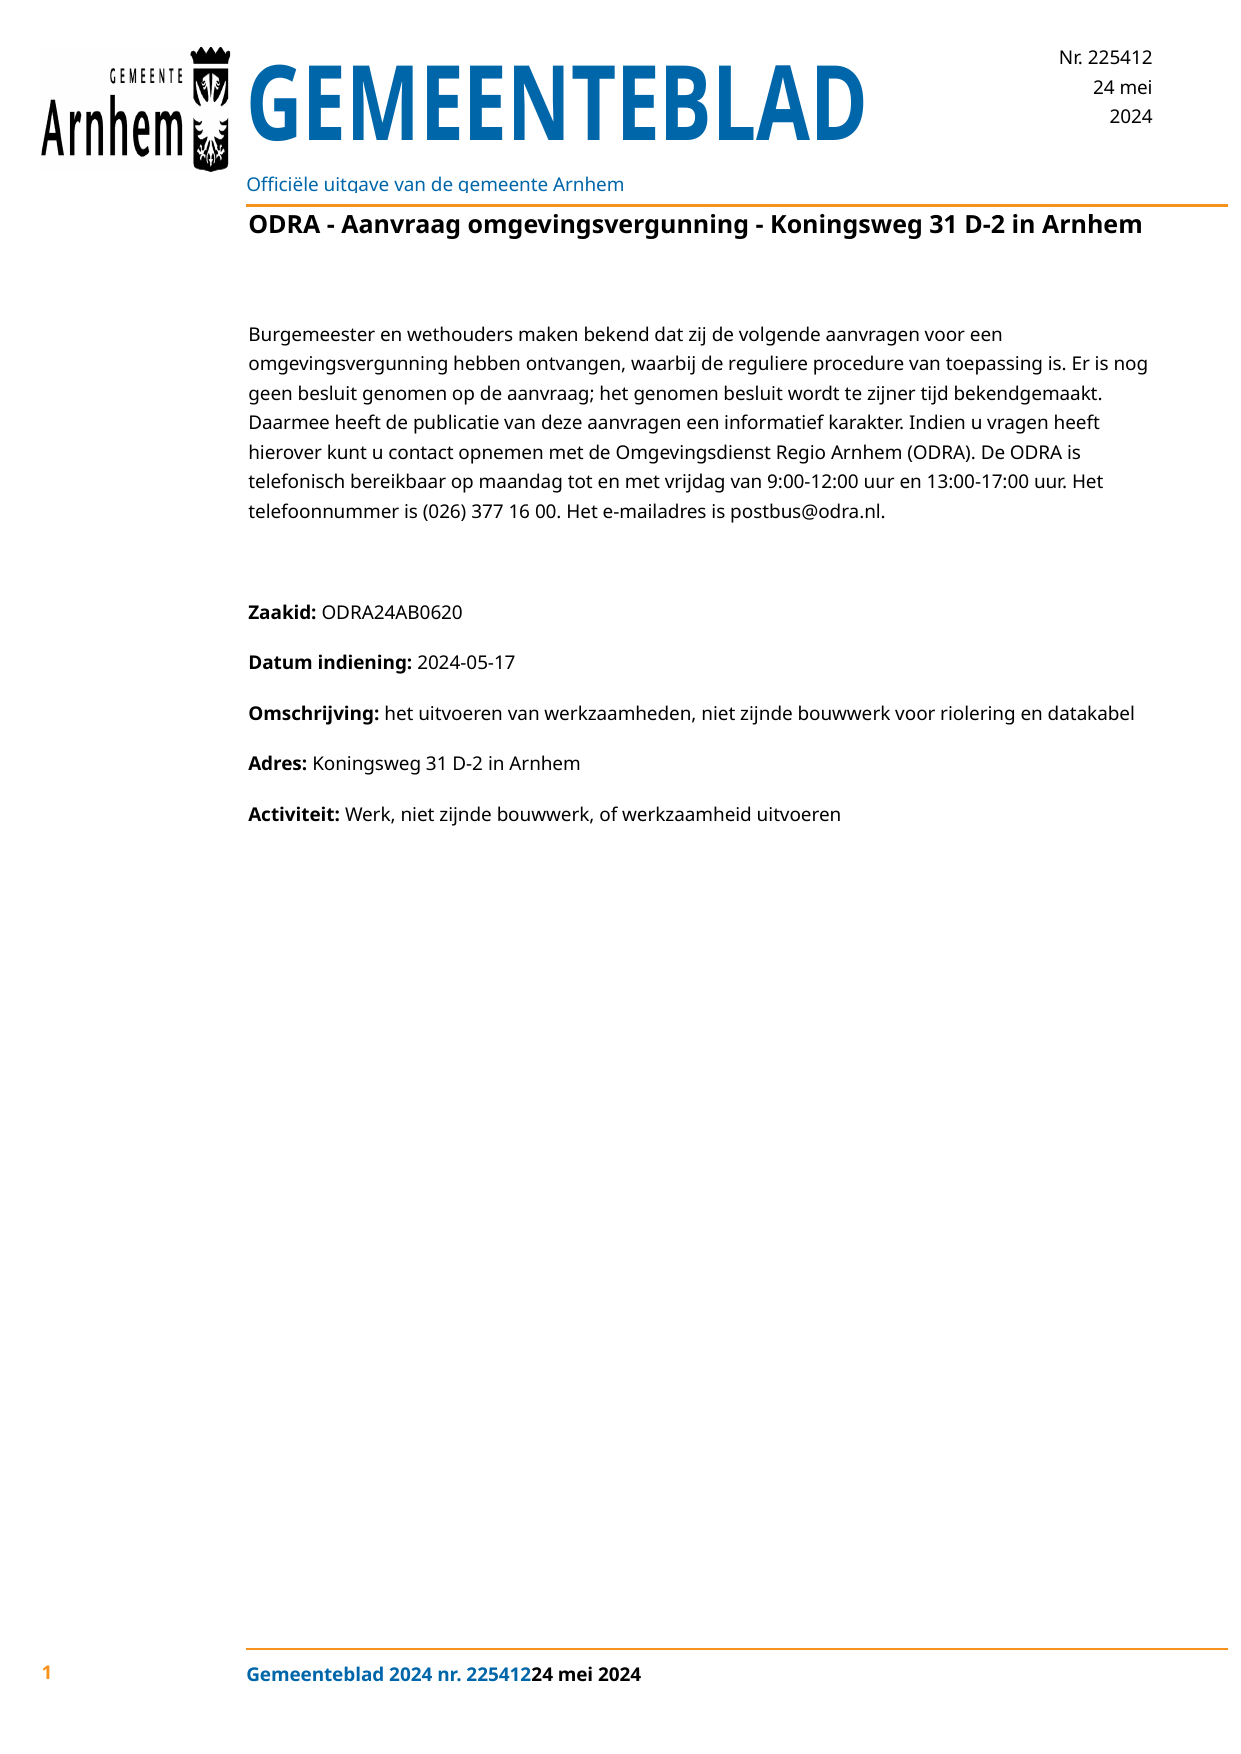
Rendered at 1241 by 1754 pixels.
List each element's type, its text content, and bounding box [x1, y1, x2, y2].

text ODRA - Aanvraag omgevingsvergunning - Koningsweg 31 D-2 in Arnhem [248, 207, 1152, 241]
text Burgemeester en wethouders maken bekend dat zij de volgende aanvragen voor een omgevingsvergunning hebben ontvangen, waarbij de reguliere procedure van toepassing is. Er is nog geen besluit genomen op de aanvraag; het genomen besluit wordt te zijner tijd bekendgemaakt. Daarmee heeft de publicatie van deze aanvragen een informatief karakter. Indien u vragen heeft hierover kunt u contact opnemen met de Omgevingsdienst Regio Arnhem (ODRA). De ODRA is telefonisch bereikbaar op maandag tot en met vrijdag van 9:00-12:00 uur en 13:00-17:00 uur. Het telefoonnummer is (026) 377 16 00. Het e-mailadres is postbus@odra.nl. [248, 321, 1152, 524]
picture [41, 47, 231, 172]
text Activiteit: Werk, niet zijnde bouwwerk, of werkzaamheid uitvoeren [248, 801, 1152, 826]
text Adres: Koningsweg 31 D-2 in Arnhem [248, 750, 1152, 776]
text Omschrijving: het uitvoeren van werkzaamheden, niet zijnde bouwwerk voor riolering en datakabel [248, 700, 1152, 726]
text Zaakid: ODRA24AB0620 [248, 599, 1152, 625]
text Datum indiening: 2024-05-17 [248, 649, 1152, 675]
